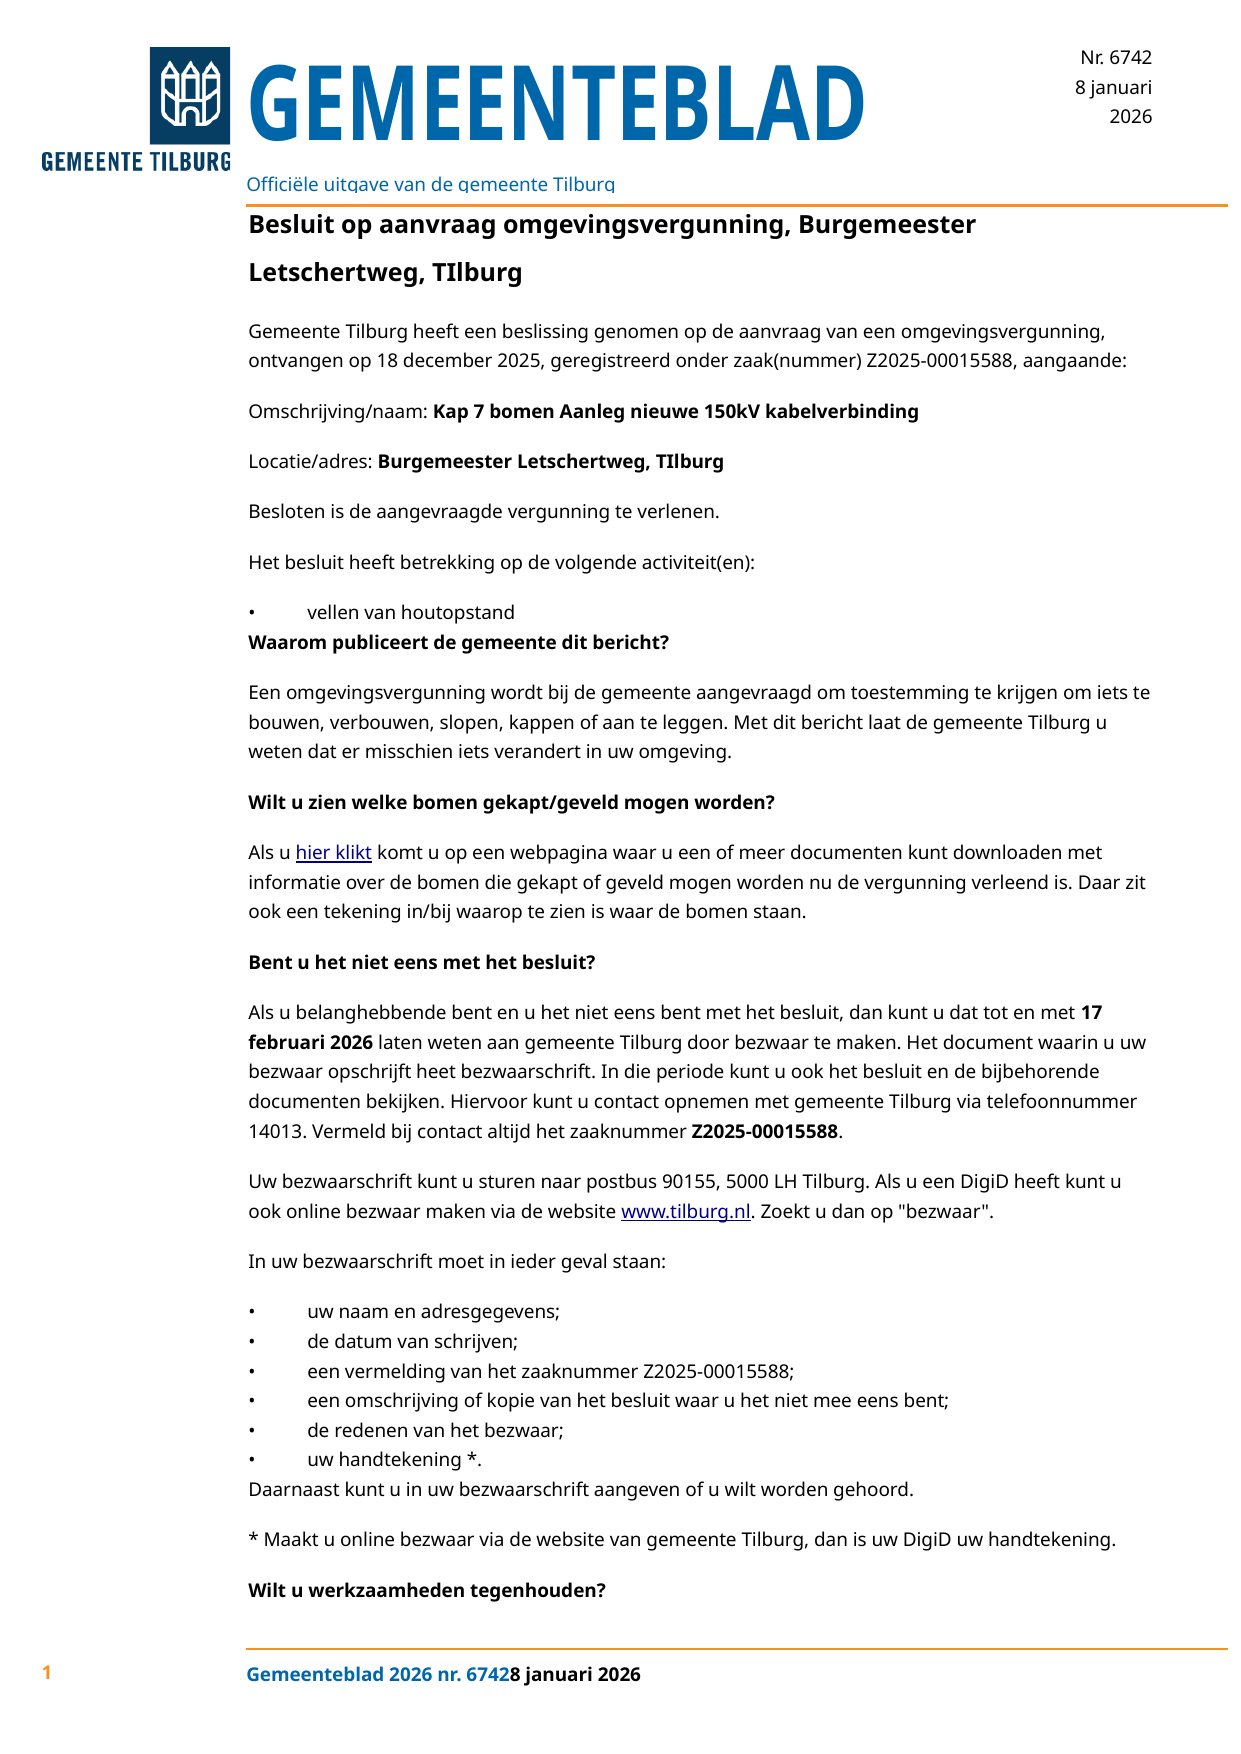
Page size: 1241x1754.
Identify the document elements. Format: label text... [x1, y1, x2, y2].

list een omschrijving of kopie van het besluit waar u het niet mee eens bent; [248, 1387, 1152, 1413]
list uw handtekening *. [248, 1447, 1152, 1472]
list de redenen van het bezwaar; [248, 1417, 1152, 1443]
text Wilt u zien welke bomen gekapt/geveld mogen worden? [248, 789, 1152, 815]
text Als u belanghebbende bent en u het niet eens bent met het besluit, dan kunt u dat tot en met 17 februari 2026 laten weten aan gemeente Tilburg door bezwaar te maken. Het document waarin u uw bezwaar opschrijft heet bezwaarschrift. In die periode kunt u ook het besluit en de bijbehorende documenten bekijken. Hiervoor kunt u contact opnemen met gemeente Tilburg via telefoonnummer 14013. Vermeld bij contact altijd het zaaknummer Z2025-00015588. [248, 999, 1152, 1144]
text Uw bezwaarschrift kunt u sturen naar postbus 90155, 5000 LH Tilburg. Als u een DigiD heeft kunt u ook online bezwaar maken via de website www.tilburg.nl. Zoekt u dan op "bezwaar". [248, 1168, 1152, 1224]
text Omschrijving/naam: Kap 7 bomen Aanleg nieuwe 150kV kabelverbinding [248, 398, 1152, 424]
text Bent u het niet eens met het besluit? [248, 949, 1152, 975]
list uw naam en adresgegevens; [248, 1299, 1152, 1324]
text Daarnaast kunt u in uw bezwaarschrift aangeven of u wilt worden gehoord. [248, 1476, 1152, 1502]
text Locatie/adres: Burgemeester Letschertweg, TIlburg [248, 448, 1152, 474]
list de datum van schrijven; [248, 1328, 1152, 1354]
text Als u hier klikt komt u op een webpagina waar u een of meer documenten kunt downloaden met informatie over de bomen die gekapt of geveld mogen worden nu de vergunning verleend is. Daar zit ook een tekening in/bij waarop te zien is waar de bomen staan. [248, 839, 1152, 924]
text Gemeente Tilburg heeft een beslissing genomen op de aanvraag van een omgevingsvergunning, ontvangen op 18 december 2025, geregistreerd onder zaak(nummer) Z2025-00015588, aangaande: [248, 318, 1152, 373]
text Een omgevingsvergunning wordt bij de gemeente aangevraagd om toestemming te krijgen om iets te bouwen, verbouwen, slopen, kappen of aan te leggen. Met dit bericht laat de gemeente Tilburg u weten dat er misschien iets verandert in uw omgeving. [248, 679, 1152, 764]
picture [41, 47, 231, 172]
text In uw bezwaarschrift moet in ieder geval staan: [248, 1248, 1152, 1274]
text * Maakt u online bezwaar via de website van gemeente Tilburg, dan is uw DigiD uw handtekening. [248, 1527, 1152, 1552]
text Besloten is de aangevraagde vergunning te verlenen. [248, 499, 1152, 524]
text Wilt u werkzaamheden tegenhouden? [248, 1577, 1152, 1603]
text Het besluit heeft betrekking op de volgende activiteit(en): [248, 549, 1152, 575]
text Besluit op aanvraag omgevingsvergunning, Burgemeester Letschertweg, TIlburg [248, 207, 1152, 288]
list vellen van houtopstand [248, 599, 1152, 625]
list een vermelding van het zaaknummer Z2025-00015588; [248, 1358, 1152, 1384]
text Waarom publiceert de gemeente dit bericht? [248, 629, 1152, 655]
